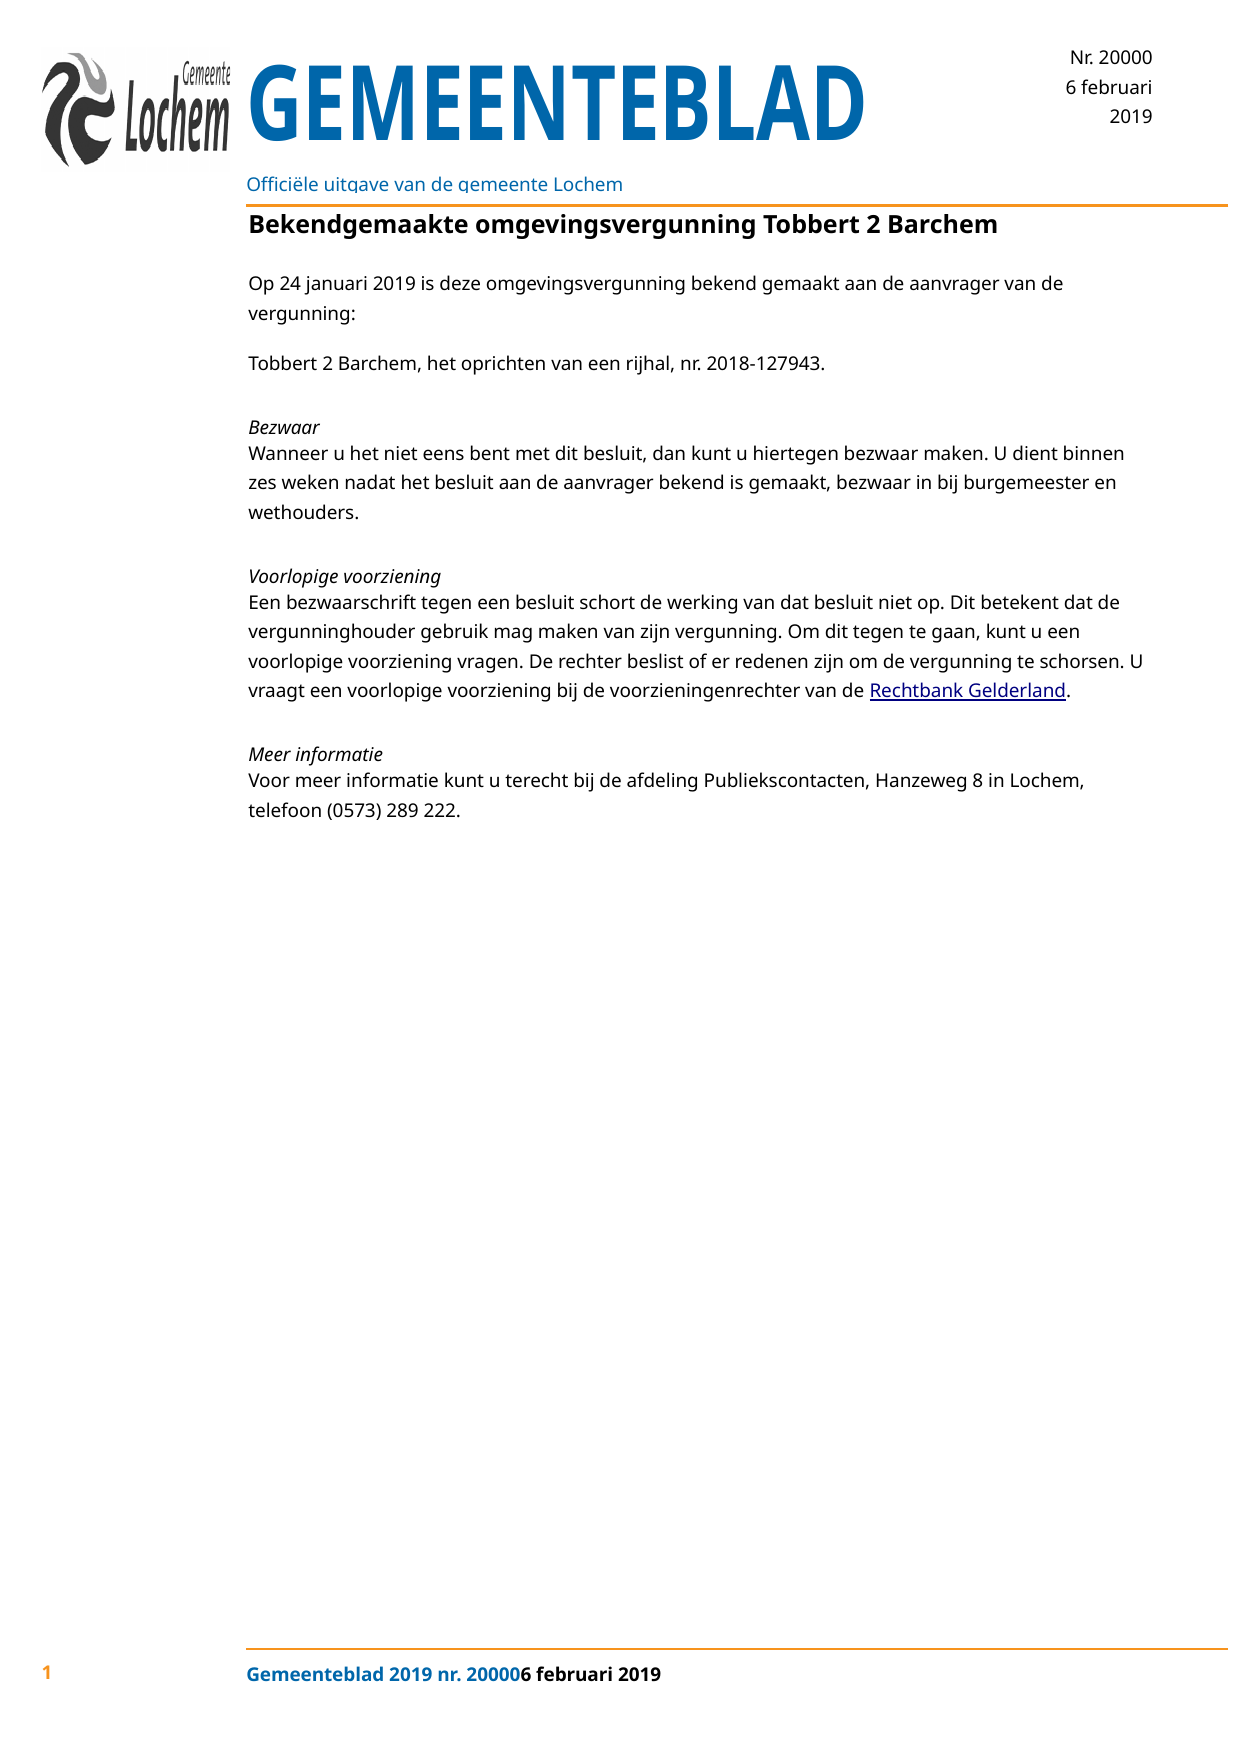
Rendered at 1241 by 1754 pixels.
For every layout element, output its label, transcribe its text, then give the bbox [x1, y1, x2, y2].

text Meer informatie [248, 742, 1152, 767]
text Tobbert 2 Barchem, het oprichten van een rijhal, nr. 2018-127943. [248, 350, 1152, 376]
text Bezwaar [248, 414, 1152, 440]
text Een bezwaarschrift tegen een besluit schort de werking van dat besluit niet op. Dit betekent dat de vergunninghouder gebruik mag maken van zijn vergunning. Om dit tegen te gaan, kunt u een voorlopige voorziening vragen. De rechter beslist of er redenen zijn om de vergunning te schorsen. U vraagt een voorlopige voorziening bij de voorzieningenrechter van de Rechtbank Gelderland. [248, 589, 1152, 703]
text Voor meer informatie kunt u terecht bij de afdeling Publiekscontacten, Hanzeweg 8 in Lochem, telefoon (0573) 289 222. [248, 767, 1152, 823]
text Op 24 januari 2019 is deze omgevingsvergunning bekend gemaakt aan de aanvrager van de vergunning: [248, 270, 1152, 326]
text Bekendgemaakte omgevingsvergunning Tobbert 2 Barchem [248, 207, 1152, 241]
text Voorlopige voorziening [248, 563, 1152, 589]
picture [41, 47, 231, 172]
text Wanneer u het niet eens bent met dit besluit, dan kunt u hiertegen bezwaar maken. U dient binnen zes weken nadat het besluit aan de aanvrager bekend is gemaakt, bezwaar in bij burgemeester en wethouders. [248, 440, 1152, 525]
